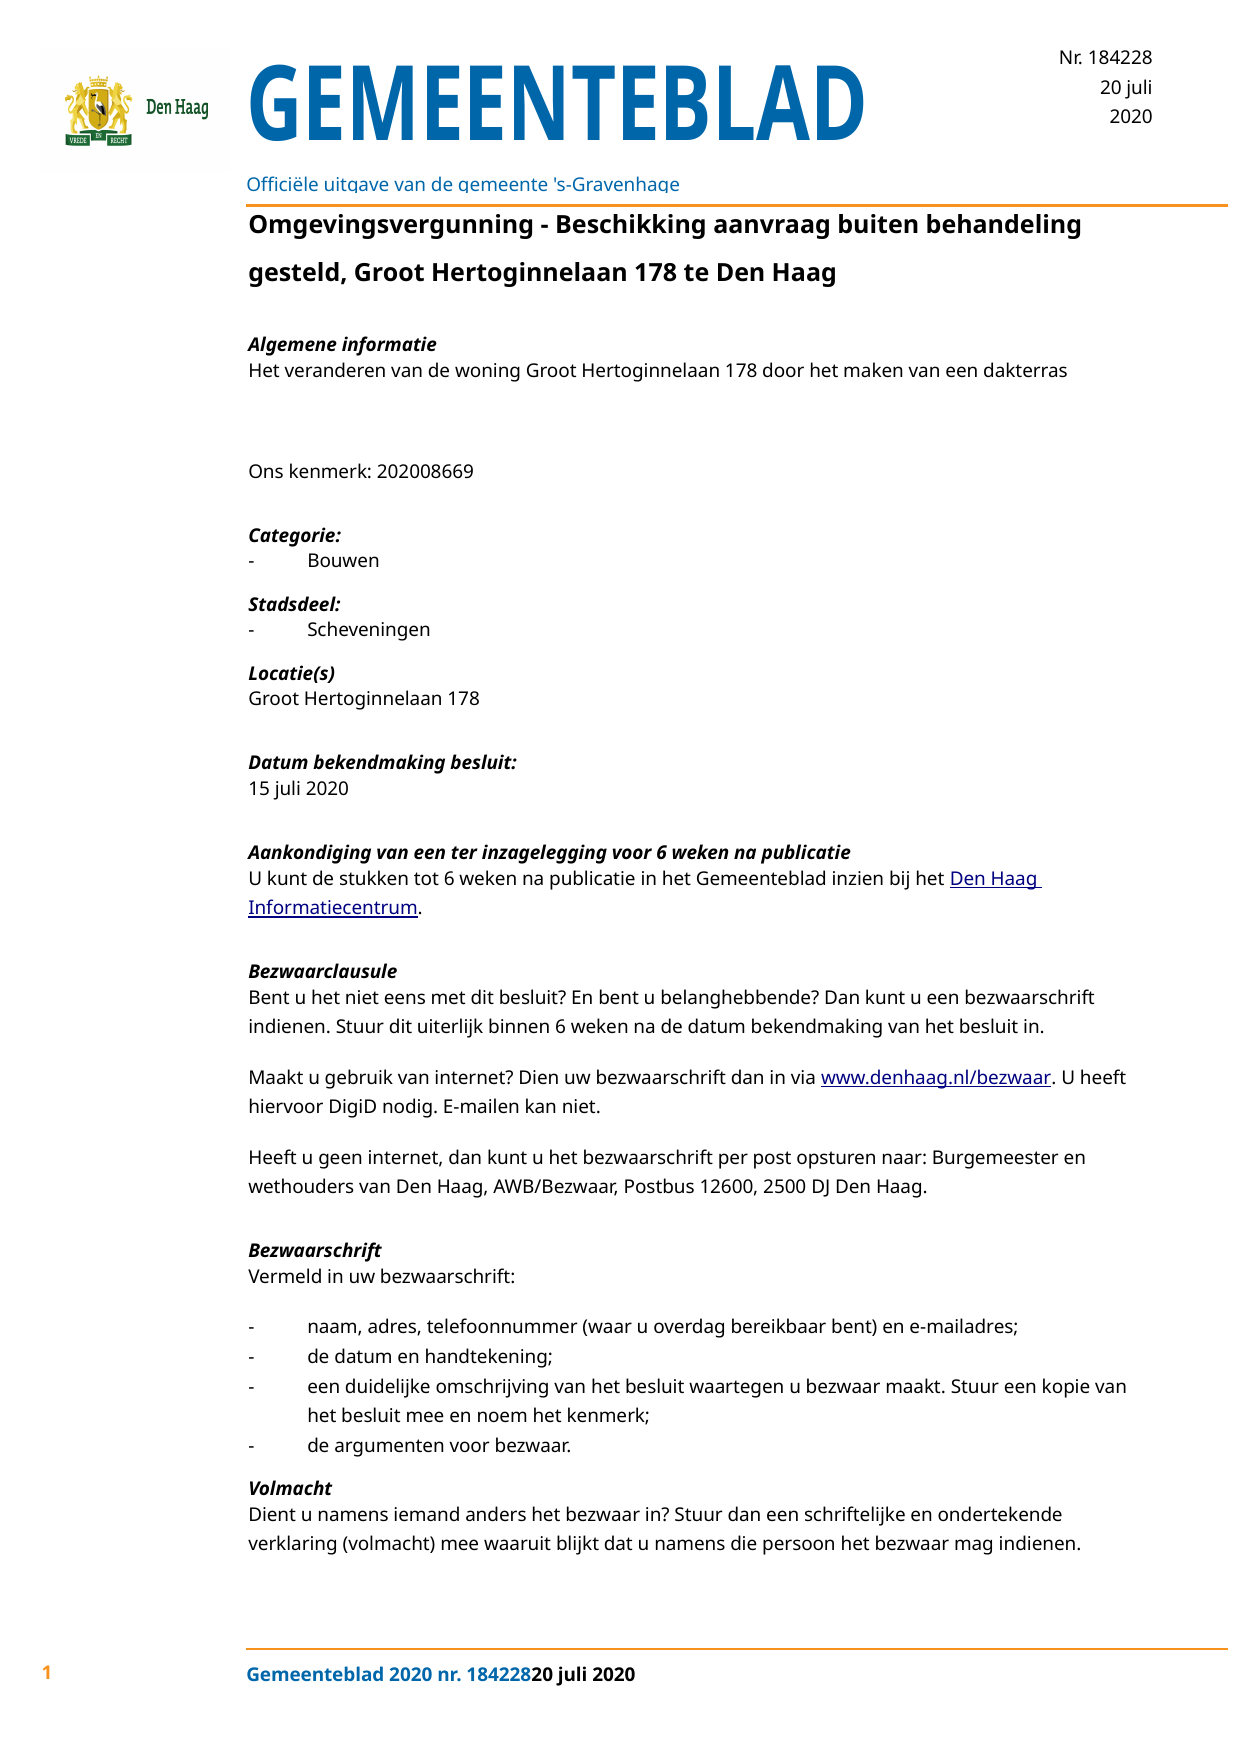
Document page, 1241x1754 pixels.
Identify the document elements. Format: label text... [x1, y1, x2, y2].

list een duidelijke omschrijving van het besluit waartegen u bezwaar maakt. Stuur een kopie van het besluit mee en noem het kenmerk; [248, 1373, 1152, 1428]
text Heeft u geen internet, dan kunt u het bezwaarschrift per post opsturen naar: Burgemeester en wethouders van Den Haag, AWB/Bezwaar, Postbus 12600, 2500 DJ Den Haag. [248, 1144, 1152, 1199]
text Algemene informatie [248, 331, 1152, 357]
list de argumenten voor bezwaar. [248, 1432, 1152, 1458]
list de datum en handtekening; [248, 1343, 1152, 1369]
text 15 juli 2020 [248, 775, 1152, 801]
text Groot Hertoginnelaan 178 [248, 685, 1152, 711]
text Het veranderen van de woning Groot Hertoginnelaan 178 door het maken van een dakterras [248, 357, 1152, 383]
text Omgevingsvergunning - Beschikking aanvraag buiten behandeling gesteld, Groot Hertoginnelaan 178 te Den Haag [248, 207, 1152, 288]
text Bezwaarclausule [248, 958, 1152, 984]
text Volmacht [248, 1475, 1152, 1501]
text U kunt de stukken tot 6 weken na publicatie in het Gemeenteblad inzien bij het Den Haag Informatiecentrum. [248, 865, 1152, 920]
text Locatie(s) [248, 660, 1152, 685]
picture [41, 47, 231, 172]
text Stadsdeel: [248, 591, 1152, 617]
text Bezwaarschrift [248, 1238, 1152, 1263]
list naam, adres, telefoonnummer (waar u overdag bereikbaar bent) en e-mailadres; [248, 1314, 1152, 1339]
list Scheveningen [248, 617, 1152, 642]
text Maakt u gebruik van internet? Dien uw bezwaarschrift dan in via www.denhaag.nl/bezwaar. U heeft hiervoor DigiD nodig. E-mailen kan niet. [248, 1064, 1152, 1119]
text Dient u namens iemand anders het bezwaar in? Stuur dan een schriftelijke en ondertekende verklaring (volmacht) mee waaruit blijkt dat u namens die persoon het bezwaar mag indienen. [248, 1501, 1152, 1556]
text Aankondiging van een ter inzagelegging voor 6 weken na publicatie [248, 839, 1152, 865]
text Datum bekendmaking besluit: [248, 749, 1152, 775]
text Ons kenmerk: 202008669 [248, 458, 1152, 484]
list Bouwen [248, 548, 1152, 573]
text Vermeld in uw bezwaarschrift: [248, 1263, 1152, 1289]
text Bent u het niet eens met dit besluit? En bent u belanghebbende? Dan kunt u een bezwaarschrift indienen. Stuur dit uiterlijk binnen 6 weken na de datum bekendmaking van het besluit in. [248, 984, 1152, 1039]
text Categorie: [248, 522, 1152, 548]
